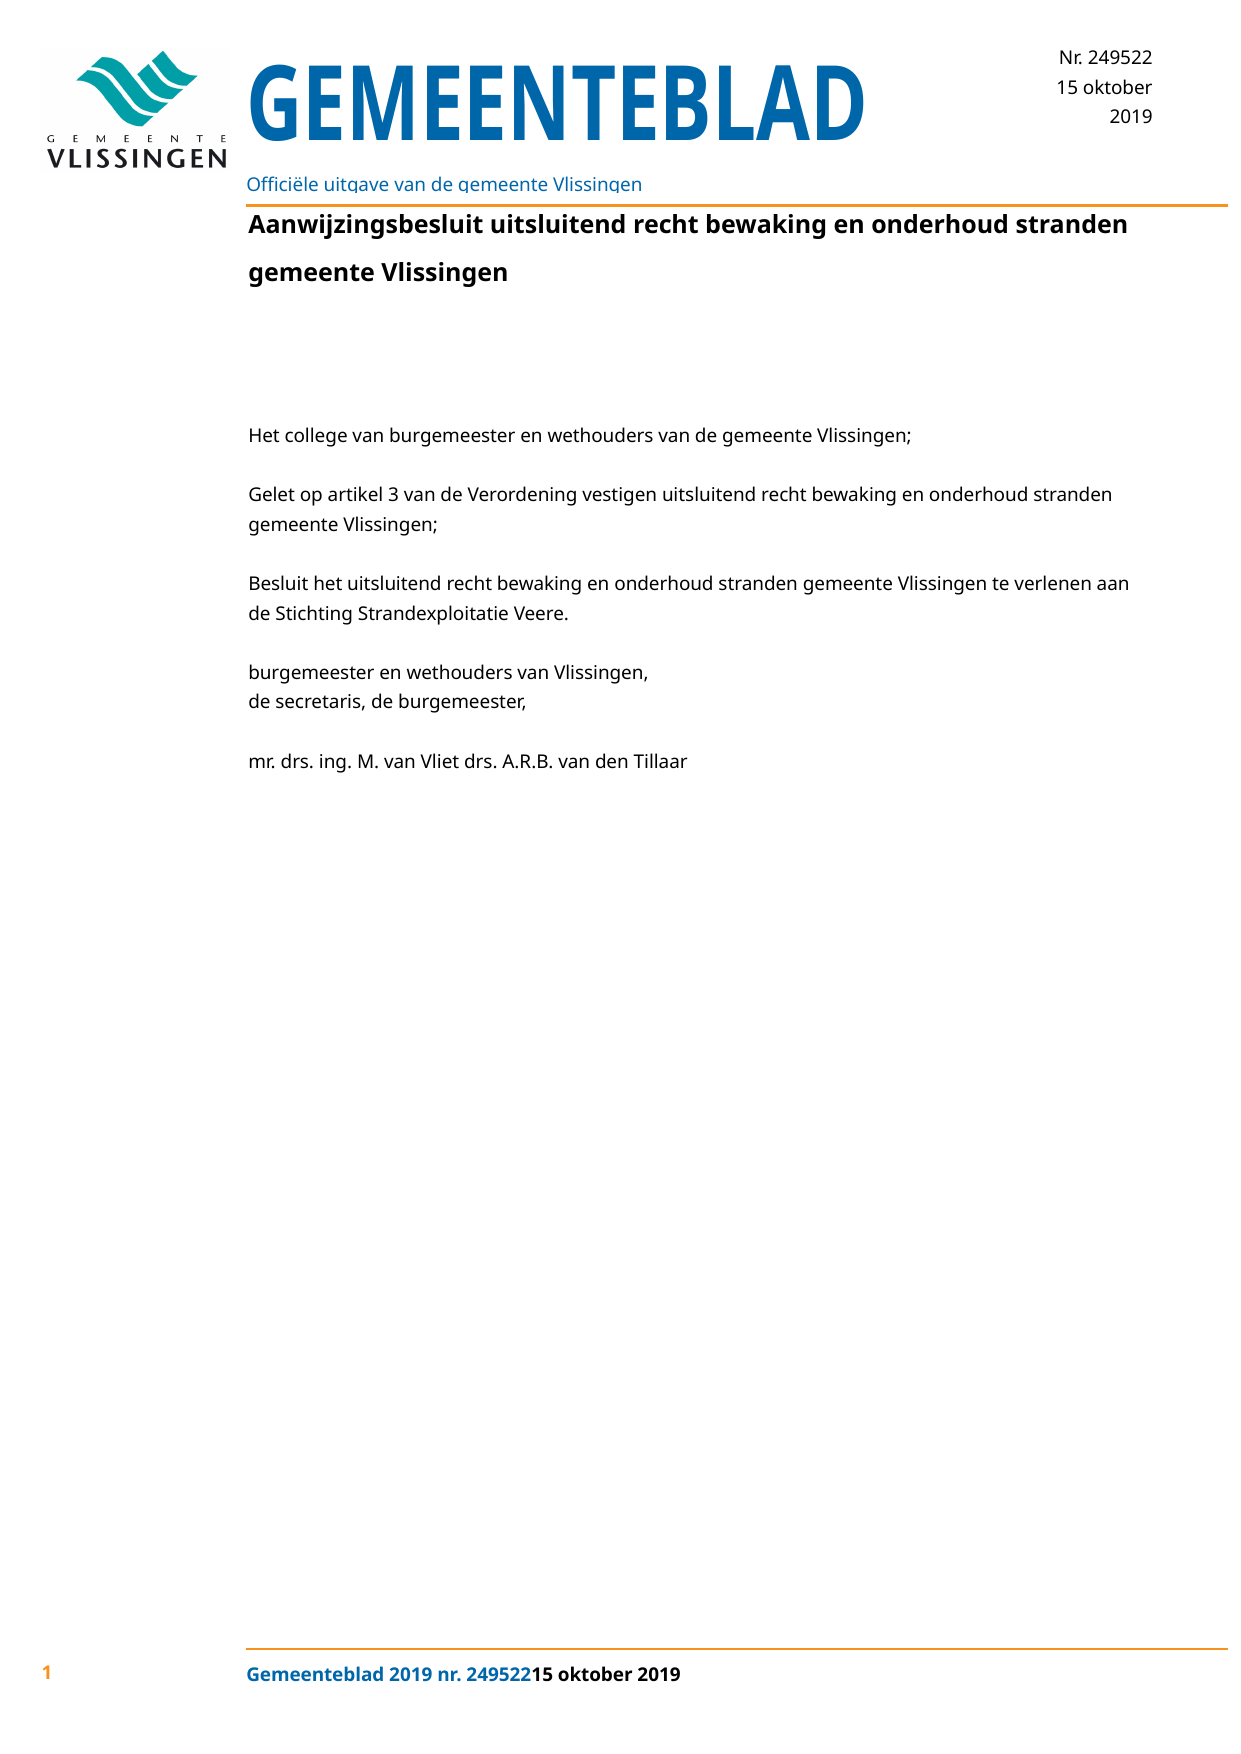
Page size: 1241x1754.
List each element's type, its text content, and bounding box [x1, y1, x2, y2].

picture [41, 47, 231, 172]
text Gelet op artikel 3 van de Verordening vestigen uitsluitend recht bewaking en onderhoud stranden gemeente Vlissingen; [248, 482, 1152, 537]
text Besluit het uitsluitend recht bewaking en onderhoud stranden gemeente Vlissingen te verlenen aan de Stichting Strandexploitatie Veere. [248, 570, 1152, 626]
text burgemeester en wethouders van Vlissingen, [248, 659, 1152, 685]
text Het college van burgemeester en wethouders van de gemeente Vlissingen; [248, 422, 1152, 448]
text Aanwijzingsbesluit uitsluitend recht bewaking en onderhoud stranden gemeente Vlissingen [248, 207, 1152, 288]
text de secretaris, de burgemeester, [248, 689, 1152, 714]
text mr. drs. ing. M. van Vliet drs. A.R.B. van den Tillaar [248, 748, 1152, 774]
